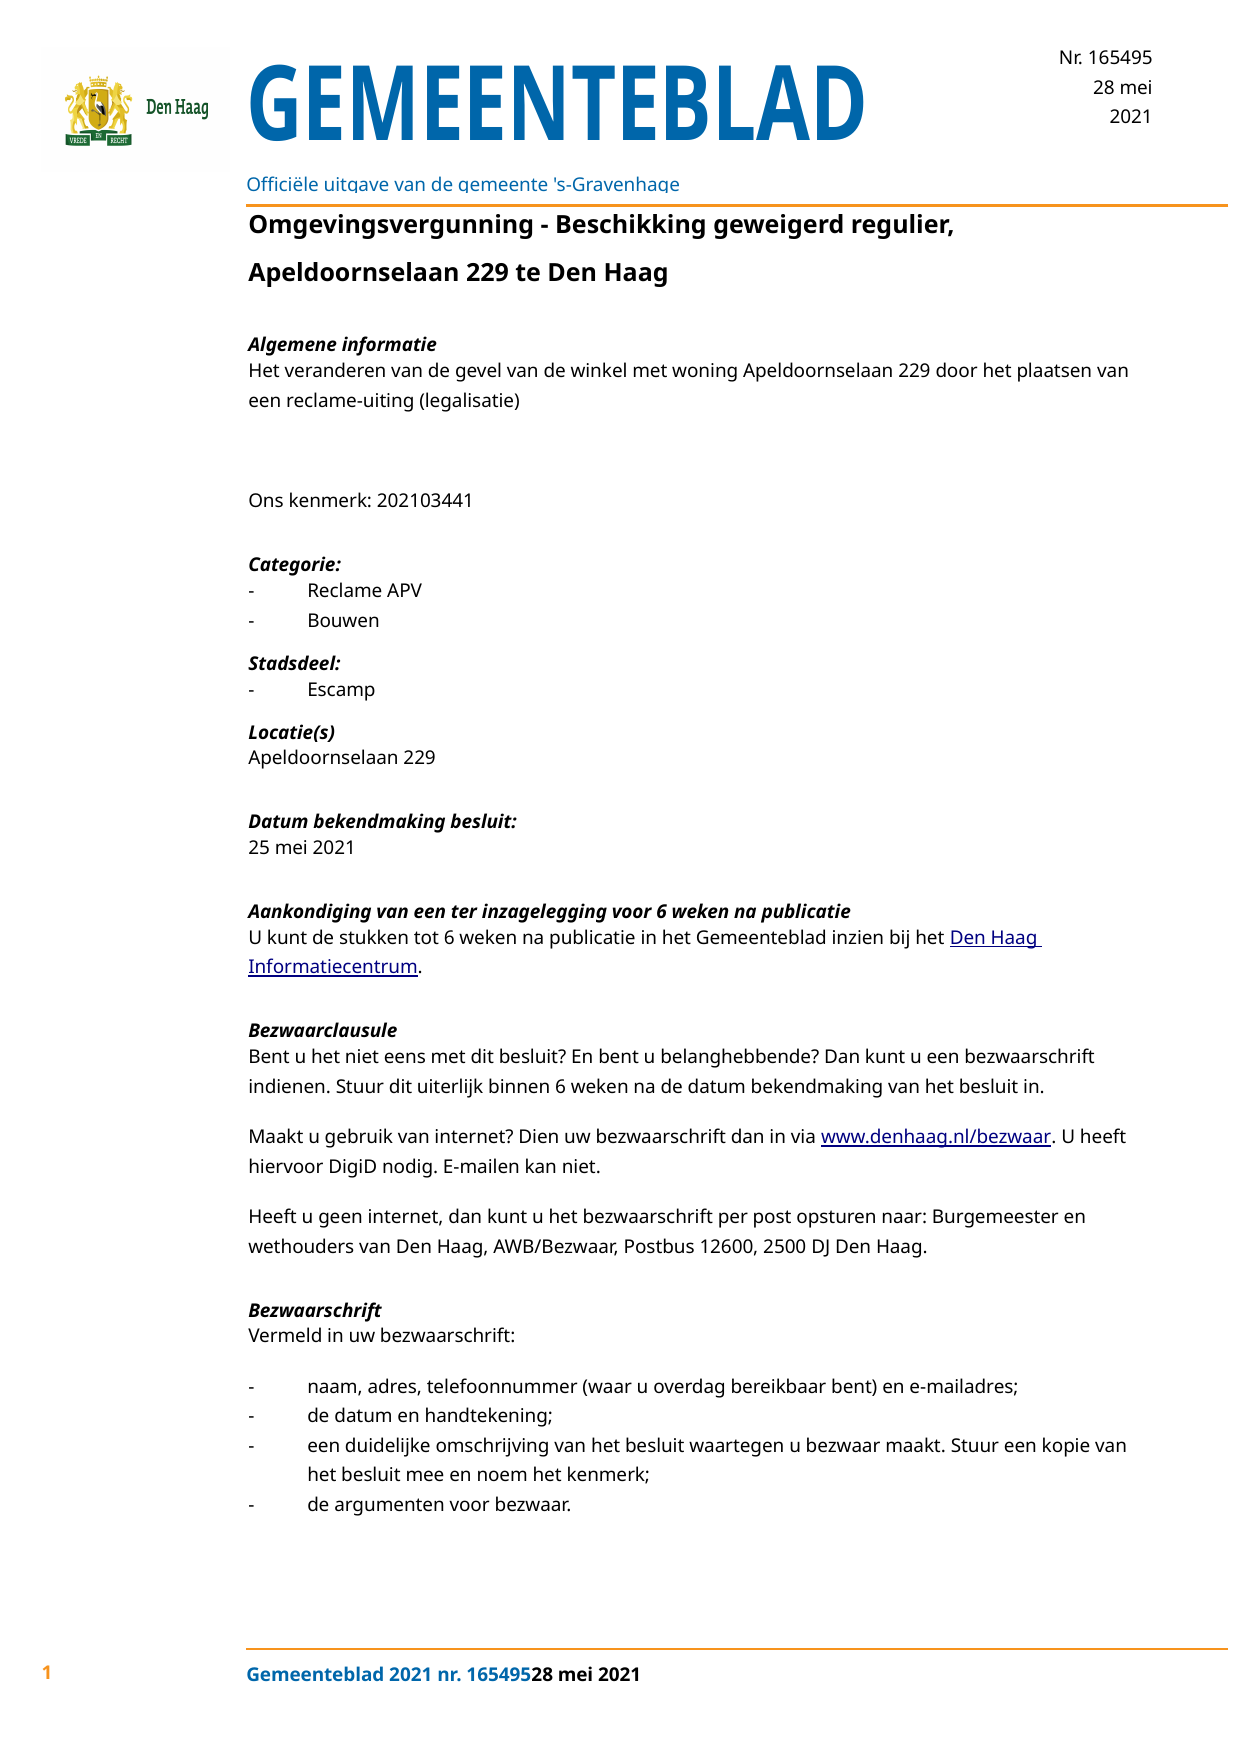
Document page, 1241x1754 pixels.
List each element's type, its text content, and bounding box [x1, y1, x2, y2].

text Het veranderen van de gevel van de winkel met woning Apeldoornselaan 229 door het plaatsen van een reclame-uiting (legalisatie) [248, 357, 1152, 412]
text Omgevingsvergunning - Beschikking geweigerd regulier, Apeldoornselaan 229 te Den Haag [248, 207, 1152, 288]
text Algemene informatie [248, 331, 1152, 357]
text Heeft u geen internet, dan kunt u het bezwaarschrift per post opsturen naar: Burgemeester en wethouders van Den Haag, AWB/Bezwaar, Postbus 12600, 2500 DJ Den Haag. [248, 1203, 1152, 1258]
list Reclame APV [248, 577, 1152, 603]
text Maakt u gebruik van internet? Dien uw bezwaarschrift dan in via www.denhaag.nl/bezwaar. U heeft hiervoor DigiD nodig. E-mailen kan niet. [248, 1123, 1152, 1178]
list Escamp [248, 676, 1152, 701]
text Bezwaarschrift [248, 1297, 1152, 1322]
list naam, adres, telefoonnummer (waar u overdag bereikbaar bent) en e-mailadres; [248, 1373, 1152, 1399]
text Categorie: [248, 552, 1152, 577]
text Locatie(s) [248, 719, 1152, 744]
text Stadsdeel: [248, 650, 1152, 676]
picture [41, 47, 231, 172]
list een duidelijke omschrijving van het besluit waartegen u bezwaar maakt. Stuur een kopie van het besluit mee en noem het kenmerk; [248, 1432, 1152, 1487]
list de datum en handtekening; [248, 1402, 1152, 1428]
text Apeldoornselaan 229 [248, 744, 1152, 770]
text Bent u het niet eens met dit besluit? En bent u belanghebbende? Dan kunt u een bezwaarschrift indienen. Stuur dit uiterlijk binnen 6 weken na de datum bekendmaking van het besluit in. [248, 1043, 1152, 1098]
text Ons kenmerk: 202103441 [248, 488, 1152, 513]
list de argumenten voor bezwaar. [248, 1491, 1152, 1517]
list Bouwen [248, 607, 1152, 633]
text U kunt de stukken tot 6 weken na publicatie in het Gemeenteblad inzien bij het Den Haag Informatiecentrum. [248, 924, 1152, 979]
text Aankondiging van een ter inzagelegging voor 6 weken na publicatie [248, 898, 1152, 924]
text Datum bekendmaking besluit: [248, 808, 1152, 834]
text Bezwaarclausule [248, 1017, 1152, 1043]
text Vermeld in uw bezwaarschrift: [248, 1322, 1152, 1348]
text 25 mei 2021 [248, 834, 1152, 860]
